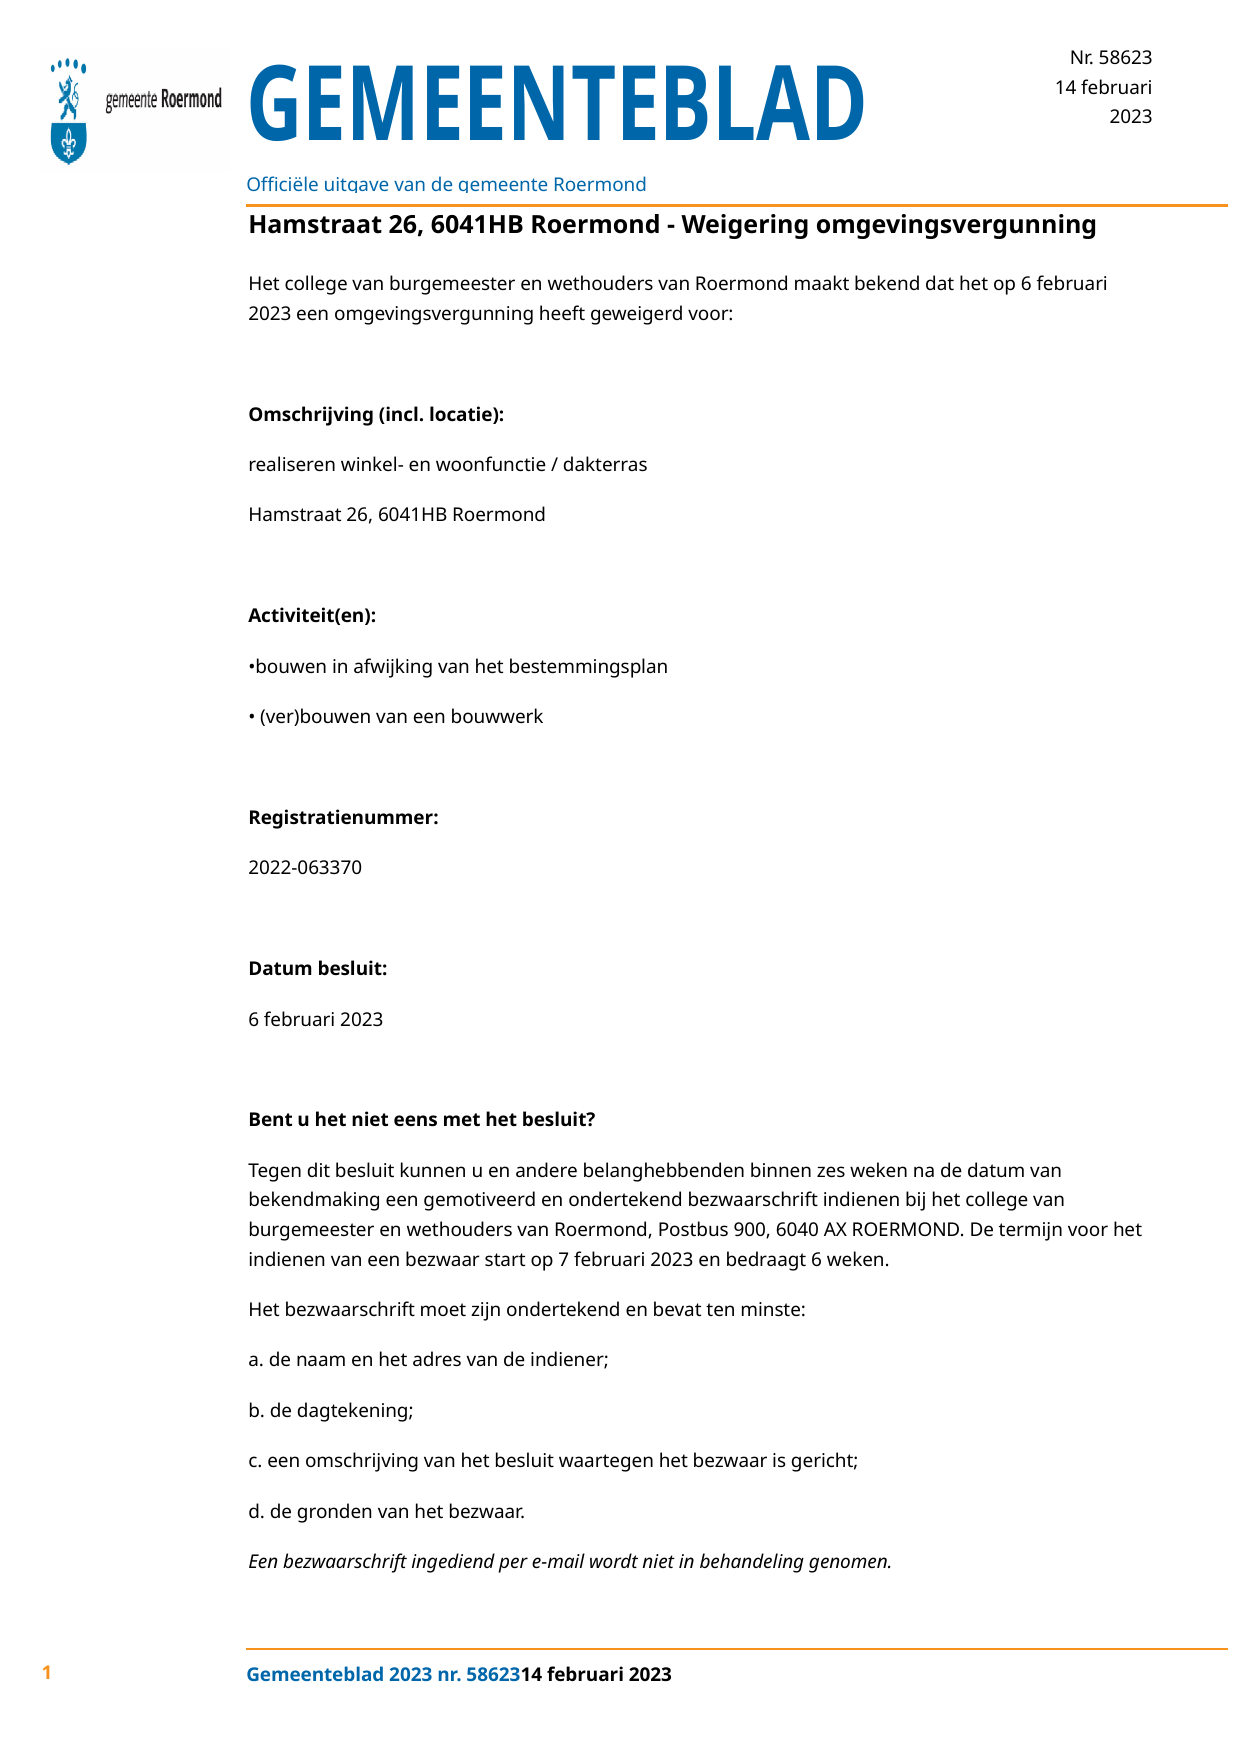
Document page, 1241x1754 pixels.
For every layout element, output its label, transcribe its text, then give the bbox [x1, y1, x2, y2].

text •bouwen in afwijking van het bestemmingsplan [248, 653, 1152, 678]
text Omschrijving (incl. locatie): [248, 401, 1152, 426]
text • (ver)bouwen van een bouwwerk [248, 703, 1152, 729]
text Een bezwaarschrift ingediend per e-mail wordt niet in behandeling genomen. [248, 1548, 1152, 1574]
text Datum besluit: [248, 955, 1152, 981]
text 6 februari 2023 [248, 1006, 1152, 1031]
text c. een omschrijving van het besluit waartegen het bezwaar is gericht; [248, 1447, 1152, 1473]
text Hamstraat 26, 6041HB Roermond - Weigering omgevingsvergunning [248, 207, 1152, 241]
text b. de dagtekening; [248, 1397, 1152, 1423]
text Het college van burgemeester en wethouders van Roermond maakt bekend dat het op 6 februari 2023 een omgevingsvergunning heeft geweigerd voor: [248, 270, 1152, 326]
text 2022-063370 [248, 854, 1152, 880]
picture [41, 47, 231, 172]
text Activiteit(en): [248, 602, 1152, 628]
text Registratienummer: [248, 804, 1152, 830]
text d. de gronden van het bezwaar. [248, 1498, 1152, 1523]
text Tegen dit besluit kunnen u en andere belanghebbenden binnen zes weken na de datum van bekendmaking een gemotiveerd en ondertekend bezwaarschrift indienen bij het college van burgemeester en wethouders van Roermond, Postbus 900, 6040 AX ROERMOND. De termijn voor het indienen van een bezwaar start op 7 februari 2023 en bedraagt 6 weken. [248, 1157, 1152, 1271]
text Hamstraat 26, 6041HB Roermond [248, 502, 1152, 527]
text realiseren winkel- en woonfunctie / dakterras [248, 451, 1152, 477]
text Het bezwaarschrift moet zijn ondertekend en bevat ten minste: [248, 1296, 1152, 1322]
text Bent u het niet eens met het besluit? [248, 1107, 1152, 1132]
text a. de naam en het adres van de indiener; [248, 1347, 1152, 1372]
